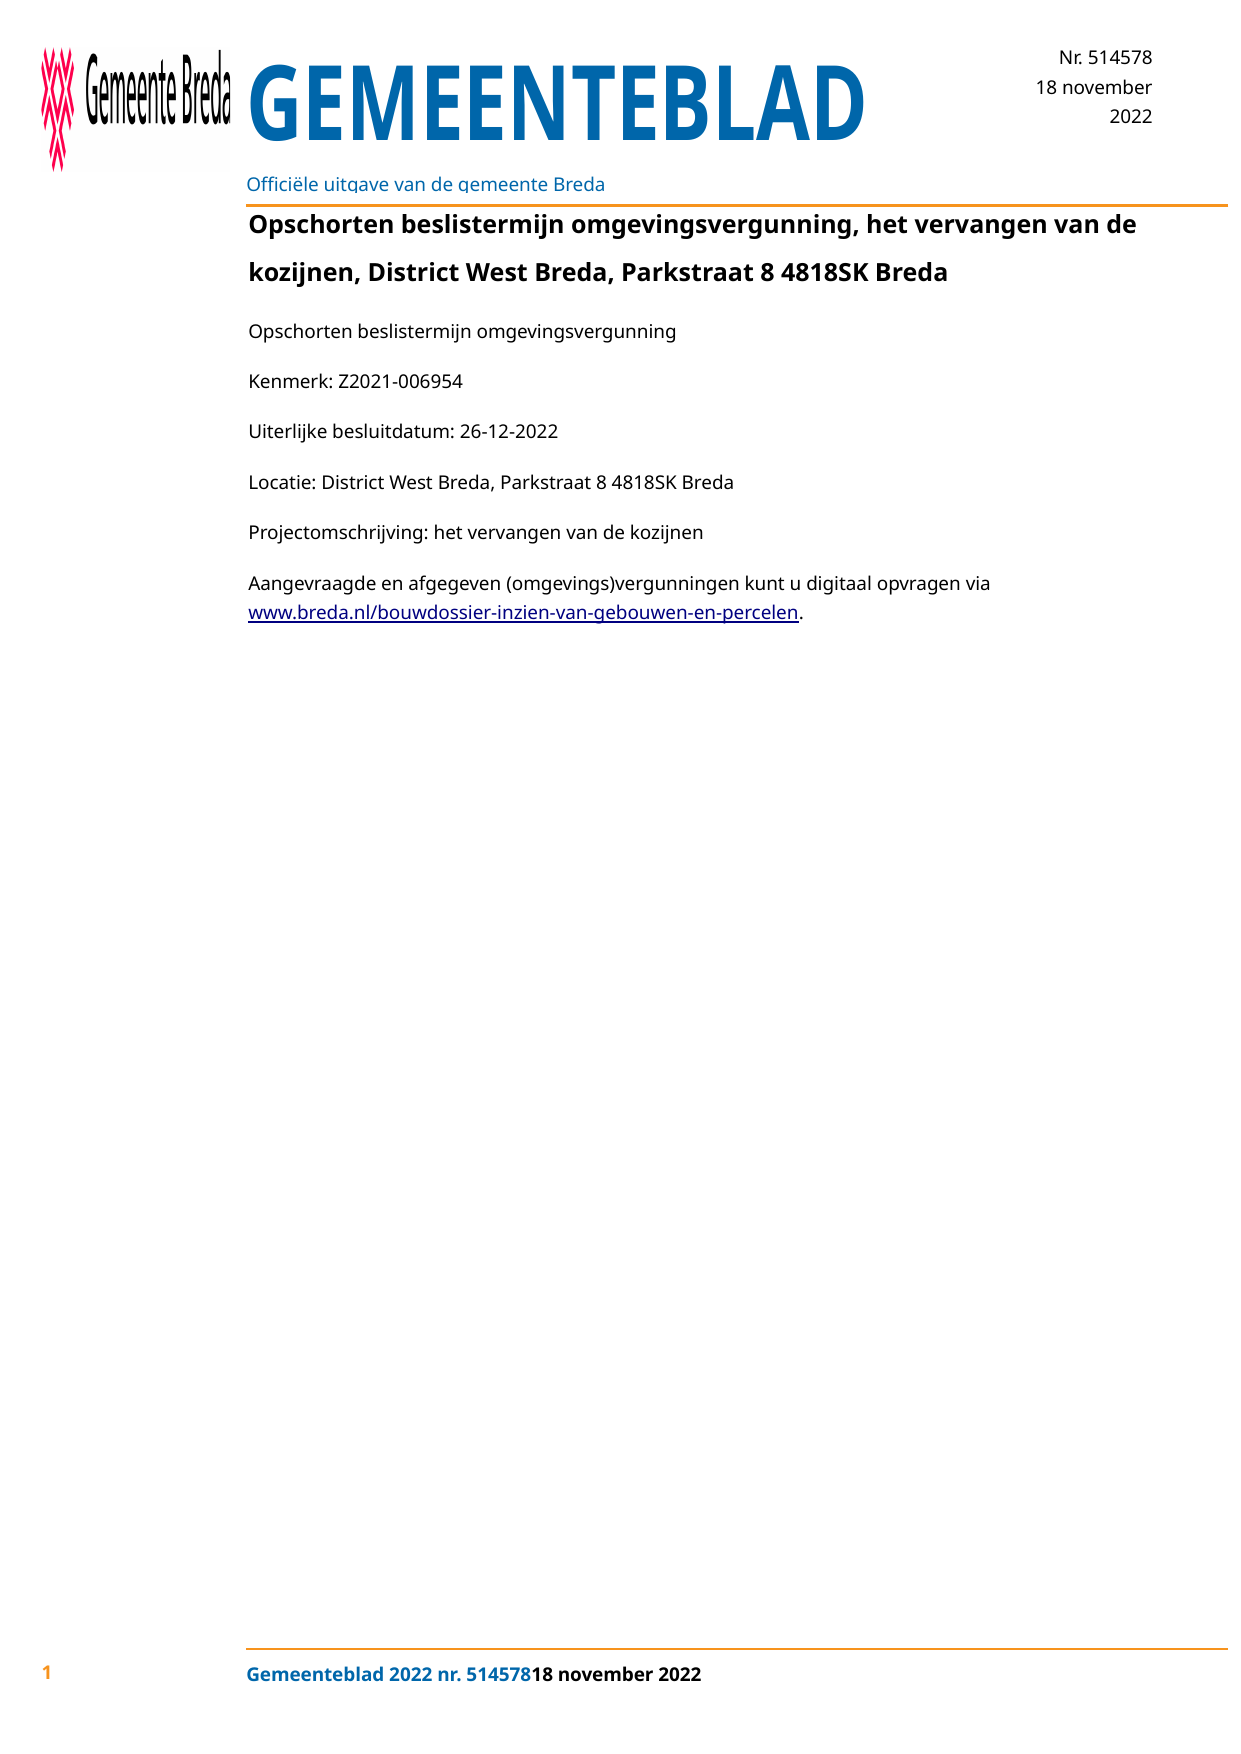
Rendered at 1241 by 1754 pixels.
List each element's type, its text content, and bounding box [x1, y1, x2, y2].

text Uiterlijke besluitdatum: 26-12-2022 [248, 419, 1152, 444]
text Projectomschrijving: het vervangen van de kozijnen [248, 519, 1152, 545]
text Locatie: District West Breda, Parkstraat 8 4818SK Breda [248, 469, 1152, 495]
text Opschorten beslistermijn omgevingsvergunning, het vervangen van de kozijnen, District West Breda, Parkstraat 8 4818SK Breda [248, 207, 1152, 288]
picture [41, 47, 231, 172]
text Kenmerk: Z2021-006954 [248, 368, 1152, 394]
text Opschorten beslistermijn omgevingsvergunning [248, 318, 1152, 344]
text Aangevraagde en afgegeven (omgevings)vergunningen kunt u digitaal opvragen via www.breda.nl/bouwdossier-inzien-van-gebouwen-en-percelen. [248, 570, 1152, 625]
